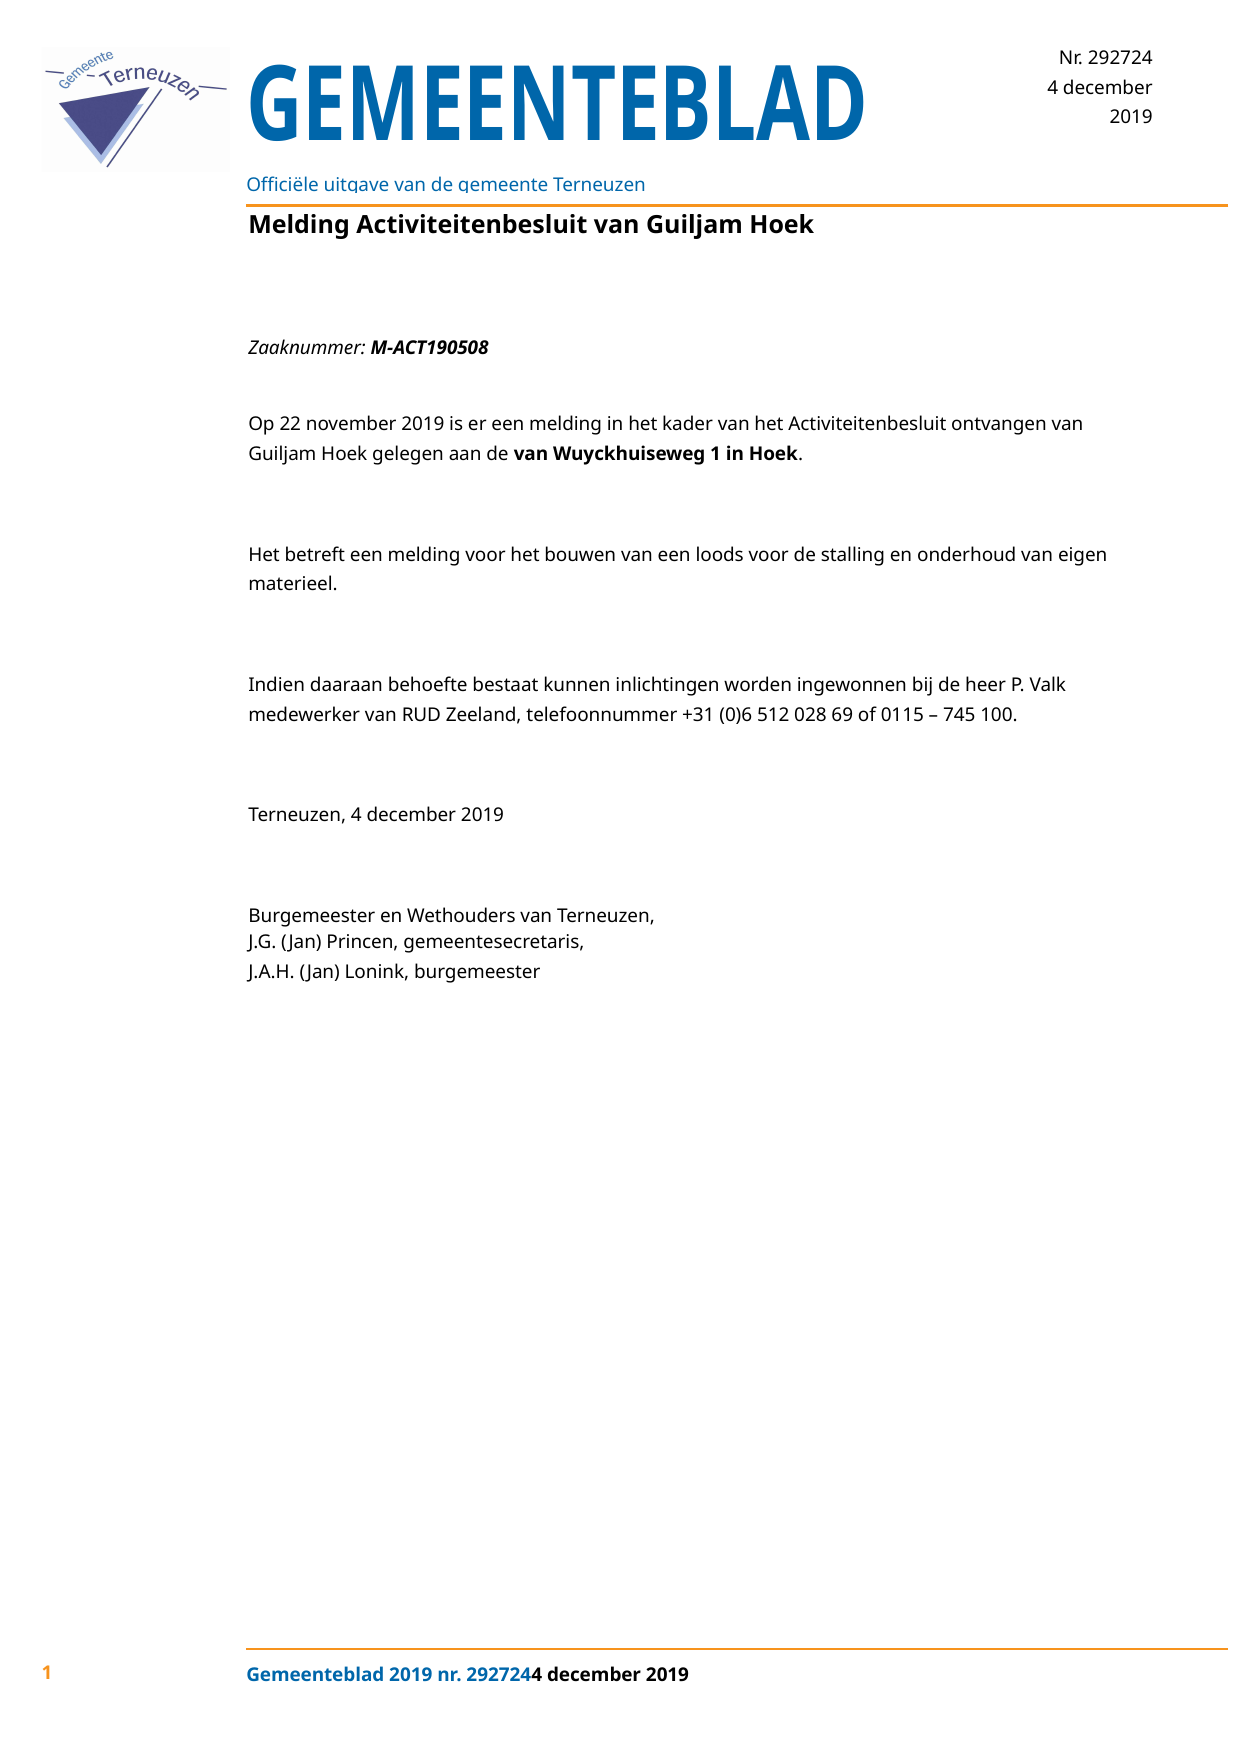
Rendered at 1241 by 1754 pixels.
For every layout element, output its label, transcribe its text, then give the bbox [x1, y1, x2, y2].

table_cell [700, 928, 1152, 1043]
table_cell [248, 1069, 1152, 1094]
table_cell [248, 1043, 700, 1068]
text Op 22 november 2019 is er een melding in het kader van het Activiteitenbesluit ontvangen van Guiljam Hoek gelegen aan de van Wuyckhuiseweg 1 in Hoek. [248, 410, 1152, 466]
text Indien daaraan behoefte bestaat kunnen inlichtingen worden ingewonnen bij de heer P. Valk medewerker van RUD Zeeland, telefoonnummer +31 (0)6 512 028 69 of 0115 – 745 100. [248, 671, 1152, 727]
text Terneuzen, 4 december 2019 [248, 802, 1152, 827]
table_header Burgemeester en Wethouders van Terneuzen, [248, 903, 1152, 928]
table_cell [248, 1094, 700, 1120]
table_cell [700, 1094, 1152, 1120]
text Het betreft een melding voor het bouwen van een loods voor de stalling en onderhoud van eigen materieel. [248, 541, 1152, 596]
text Zaaknummer: M-ACT190508 [248, 334, 1152, 360]
table_cell [700, 1043, 1152, 1068]
text Melding Activiteitenbesluit van Guiljam Hoek [248, 207, 1152, 241]
table_cell J.G. (Jan) Princen, gemeentesecretaris, J.A.H. (Jan) Lonink, burgemeester [248, 928, 700, 1043]
picture [41, 47, 231, 172]
